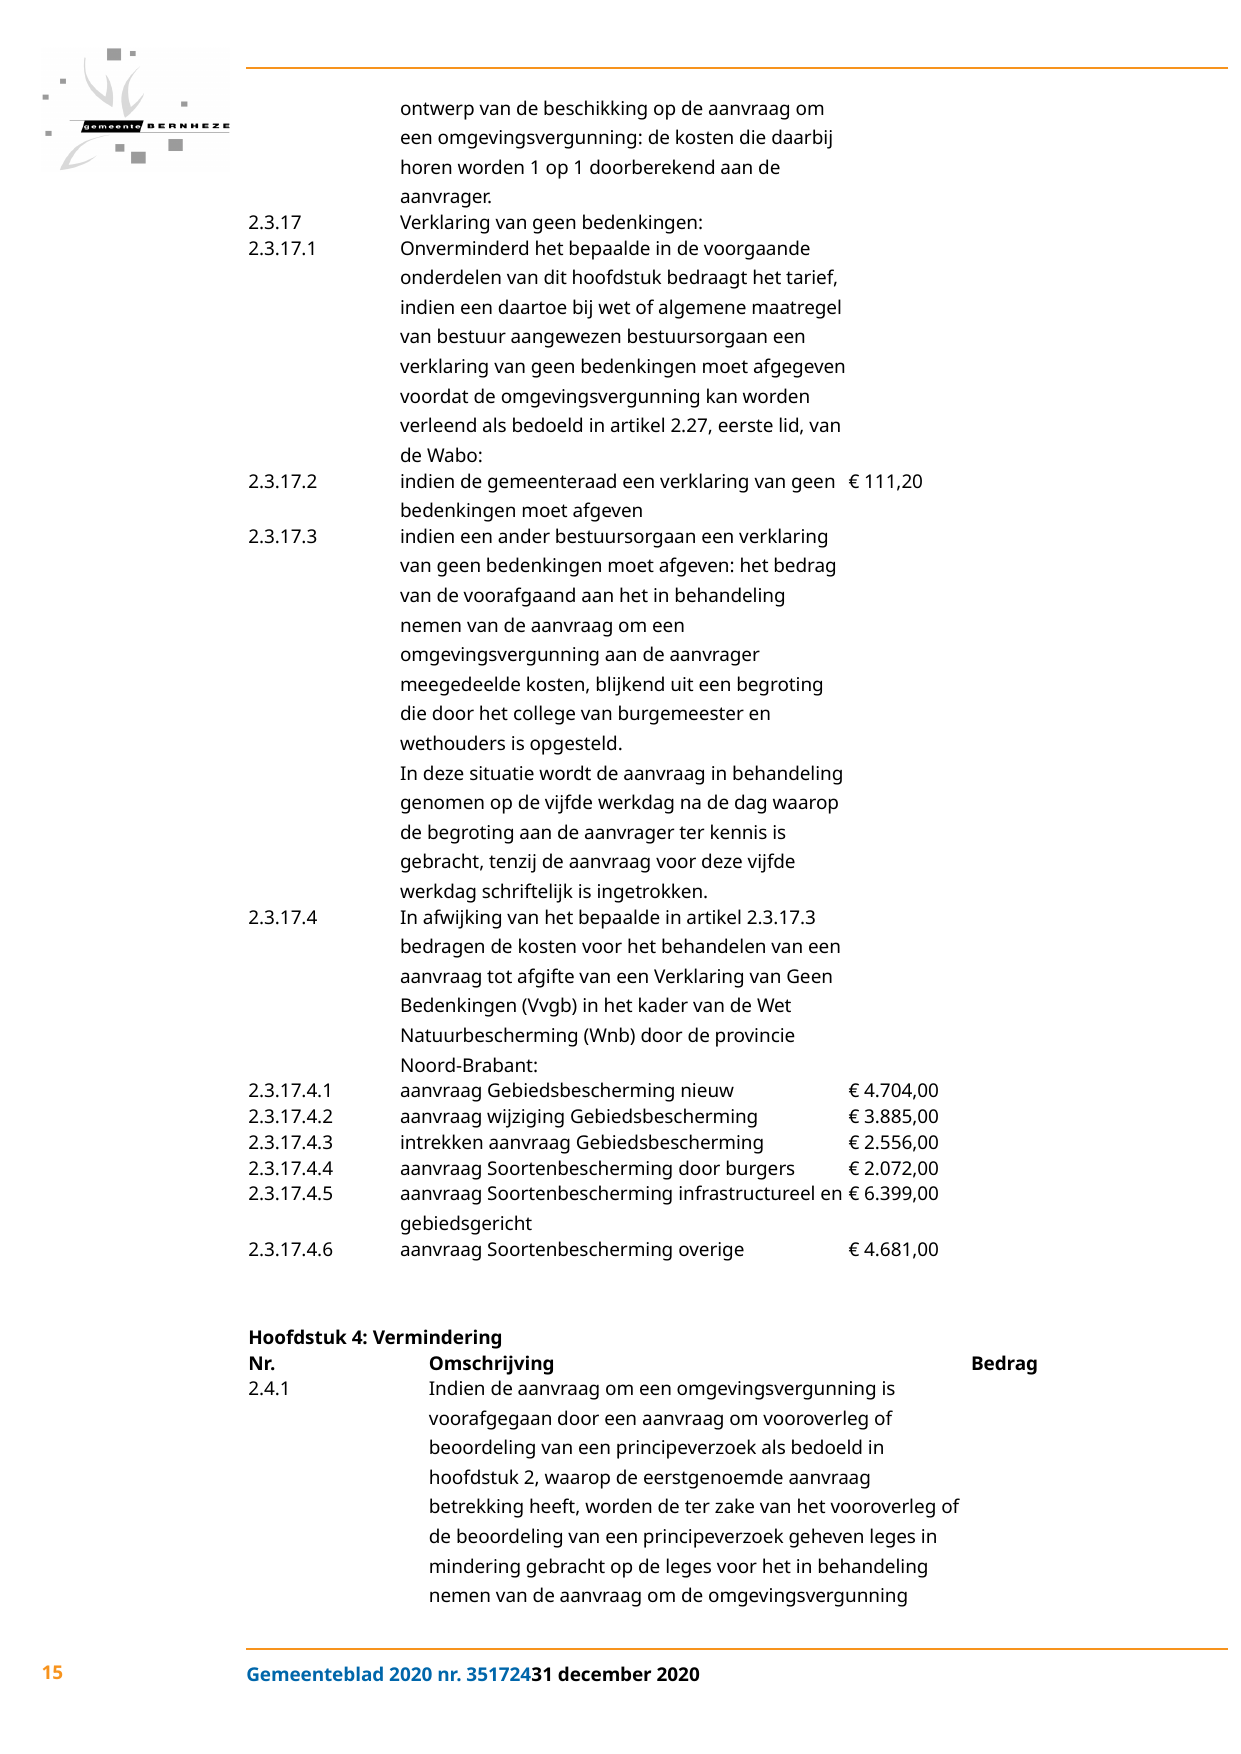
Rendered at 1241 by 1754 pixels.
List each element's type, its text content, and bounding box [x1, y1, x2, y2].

table_cell 2.3.17.4.5 [248, 1180, 400, 1236]
table_cell [848, 235, 1152, 468]
table_cell € 3.885,00 [848, 1103, 1152, 1129]
table_cell [848, 904, 1152, 1077]
table_header [971, 1294, 1152, 1350]
table_cell [848, 209, 1152, 235]
table_cell indien de gemeenteraad een verklaring van geen bedenkingen moet afgeven [400, 468, 848, 523]
table_cell Verklaring van geen bedenkingen: [400, 209, 848, 235]
table_cell In afwijking van het bepaalde in artikel 2.3.17.3 bedragen de kosten voor het behandelen van een aanvraag tot afgifte van een Verklaring van Geen Bedenkingen (Vvgb) in het kader van de Wet Natuurbescherming (Wnb) door de provincie Noord-Brabant: [400, 904, 848, 1077]
table_cell intrekken aanvraag Gebiedsbescherming [400, 1129, 848, 1155]
table_cell 2.3.17.4 [248, 904, 400, 1077]
table_cell [848, 95, 1152, 209]
table_cell indien een ander bestuursorgaan een verklaring van geen bedenkingen moet afgeven: het bedrag van de voorafgaand aan het in behandeling nemen van de aanvraag om een omgevingsvergunning aan de aanvrager meegedeelde kosten, blijkend uit een begroting die door het college van burgemeester en wethouders is opgesteld. In deze situatie wordt de aanvraag in behandeling genomen op de vijfde werkdag na de dag waarop de begroting aan de aanvrager ter kennis is gebracht, tenzij de aanvraag voor deze vijfde werkdag schriftelijk is ingetrokken. [400, 523, 848, 904]
table_header Hoofdstuk 4: Vermindering [248, 1294, 971, 1350]
table_cell 2.4.1 [248, 1375, 429, 1608]
table_cell 2.3.17.1 [248, 235, 400, 468]
table_cell 2.3.17.4.4 [248, 1155, 400, 1180]
table_cell Onverminderd het bepaalde in de voorgaande onderdelen van dit hoofdstuk bedraagt het tarief, indien een daartoe bij wet of algemene maatregel van bestuur aangewezen bestuursorgaan een verklaring van geen bedenkingen moet afgegeven voordat de omgevingsvergunning kan worden verleend als bedoeld in artikel 2.27, eerste lid, van de Wabo: [400, 235, 848, 468]
table_cell [971, 1375, 1152, 1608]
table_cell 2.3.17.2 [248, 468, 400, 523]
table_cell aanvraag Gebiedsbescherming nieuw [400, 1078, 848, 1103]
table_cell Bedrag [971, 1350, 1152, 1375]
picture [41, 47, 231, 172]
table_cell aanvraag Soortenbescherming door burgers [400, 1155, 848, 1180]
table_cell € 4.681,00 [848, 1236, 1152, 1261]
table_cell 2.3.17.4.6 [248, 1236, 400, 1261]
table_cell Omschrijving [429, 1350, 971, 1375]
table_cell € 111,20 [848, 468, 1152, 523]
table_cell 2.3.17 [248, 209, 400, 235]
table_cell 2.3.17.4.3 [248, 1129, 400, 1155]
table_cell aanvraag Soortenbescherming overige [400, 1236, 848, 1261]
table_cell aanvraag wijziging Gebiedsbescherming [400, 1103, 848, 1129]
table_cell € 6.399,00 [848, 1180, 1152, 1236]
table_cell Indien de aanvraag om een omgevingsvergunning is voorafgegaan door een aanvraag om vooroverleg of beoordeling van een principeverzoek als bedoeld in hoofdstuk 2, waarop de eerstgenoemde aanvraag betrekking heeft, worden de ter zake van het vooroverleg of de beoordeling van een principeverzoek geheven leges in mindering gebracht op de leges voor het in behandeling nemen van de aanvraag om de omgevingsvergunning [429, 1375, 971, 1608]
table_cell € 2.556,00 [848, 1129, 1152, 1155]
table_cell ontwerp van de beschikking op de aanvraag om een omgevingsvergunning: de kosten die daarbij horen worden 1 op 1 doorberekend aan de aanvrager. [400, 95, 848, 209]
table_cell 2.3.17.3 [248, 523, 400, 904]
table_cell aanvraag Soortenbescherming infrastructureel en gebiedsgericht [400, 1180, 848, 1236]
table_cell € 2.072,00 [848, 1155, 1152, 1180]
table_cell 2.3.17.4.1 [248, 1078, 400, 1103]
table_cell Nr. [248, 1350, 429, 1375]
table_cell [248, 95, 400, 209]
table_cell 2.3.17.4.2 [248, 1103, 400, 1129]
table_cell [848, 523, 1152, 904]
table_cell € 4.704,00 [848, 1078, 1152, 1103]
